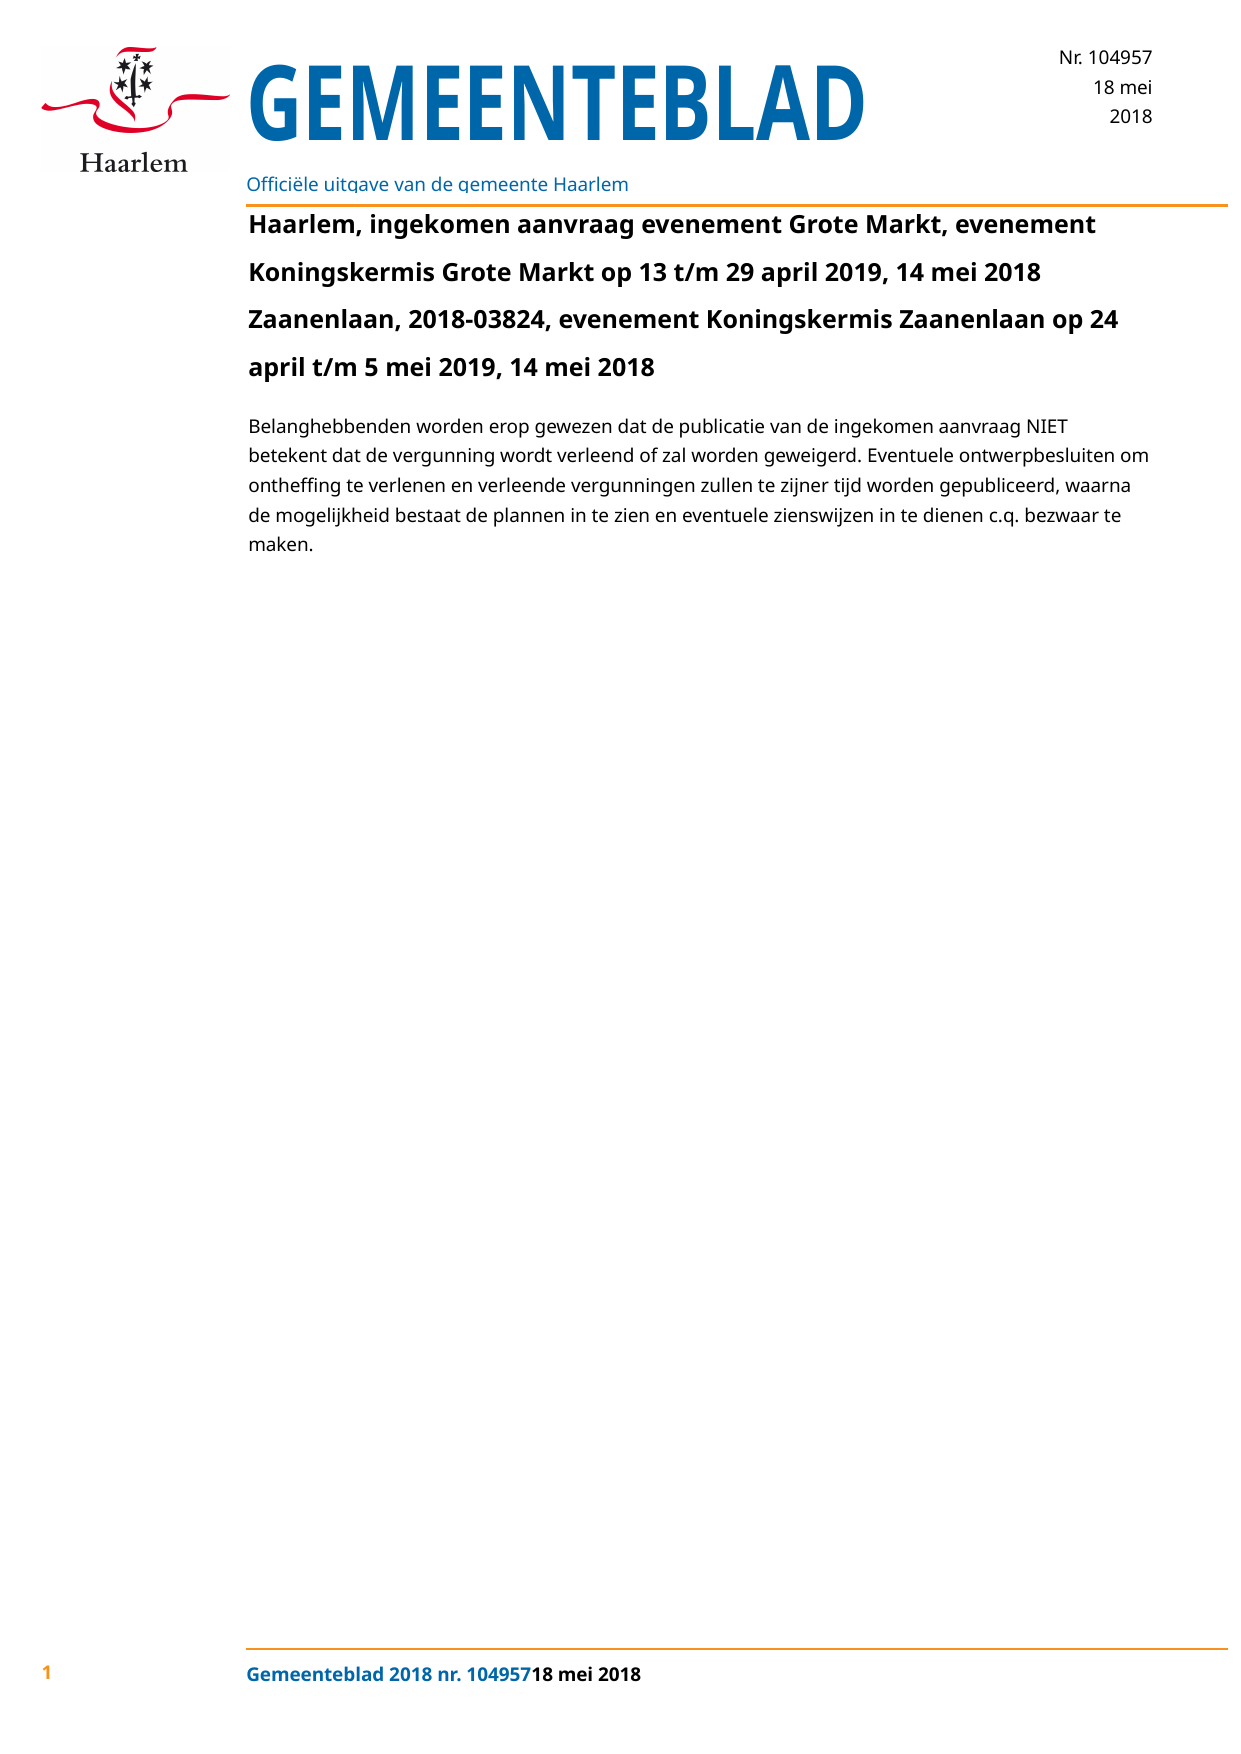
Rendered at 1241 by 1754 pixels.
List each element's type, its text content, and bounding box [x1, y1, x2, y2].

picture [41, 47, 231, 172]
text Haarlem, ingekomen aanvraag evenement Grote Markt, evenement Koningskermis Grote Markt op 13 t/m 29 april 2019, 14 mei 2018 Zaanenlaan, 2018-03824, evenement Koningskermis Zaanenlaan op 24 april t/m 5 mei 2019, 14 mei 2018 [248, 207, 1152, 384]
text Belanghebbenden worden erop gewezen dat de publicatie van de ingekomen aanvraag NIET betekent dat de vergunning wordt verleend of zal worden geweigerd. Eventuele ontwerpbesluiten om ontheffing te verlenen en verleende vergunningen zullen te zijner tijd worden gepubliceerd, waarna de mogelijkheid bestaat de plannen in te zien en eventuele zienswijzen in te dienen c.q. bezwaar te maken. [248, 413, 1152, 557]
